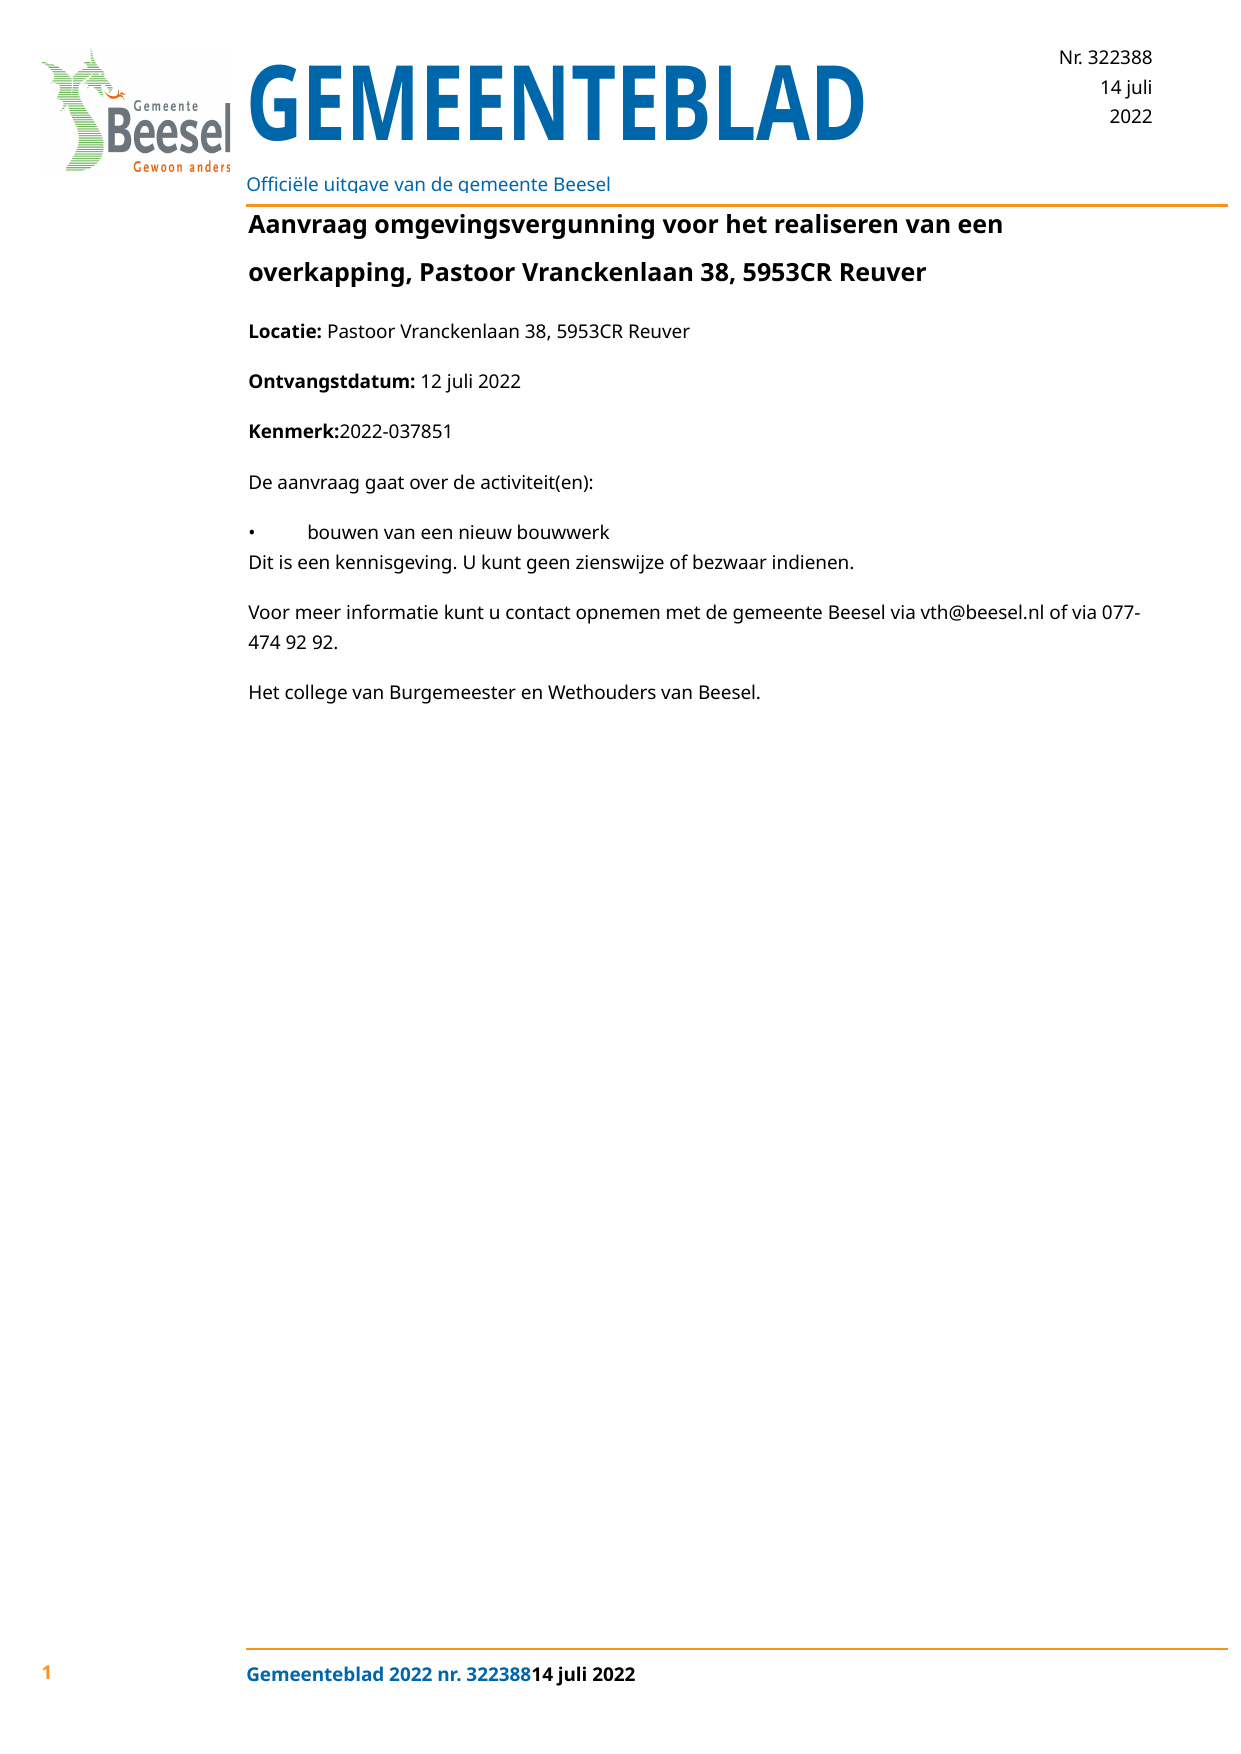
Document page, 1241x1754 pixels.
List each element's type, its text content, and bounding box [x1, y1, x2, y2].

text Aanvraag omgevingsvergunning voor het realiseren van een overkapping, Pastoor Vranckenlaan 38, 5953CR Reuver [248, 207, 1152, 288]
text Locatie: Pastoor Vranckenlaan 38, 5953CR Reuver [248, 318, 1152, 344]
list bouwen van een nieuw bouwwerk [248, 519, 1152, 545]
picture [41, 47, 231, 172]
text Kenmerk:2022-037851 [248, 419, 1152, 444]
text Het college van Burgemeester en Wethouders van Beesel. [248, 679, 1152, 705]
text Dit is een kennisgeving. U kunt geen zienswijze of bezwaar indienen. [248, 549, 1152, 575]
text Ontvangstdatum: 12 juli 2022 [248, 368, 1152, 394]
text De aanvraag gaat over de activiteit(en): [248, 469, 1152, 495]
text Voor meer informatie kunt u contact opnemen met de gemeente Beesel via vth@beesel.nl of via 077-474 92 92. [248, 599, 1152, 655]
